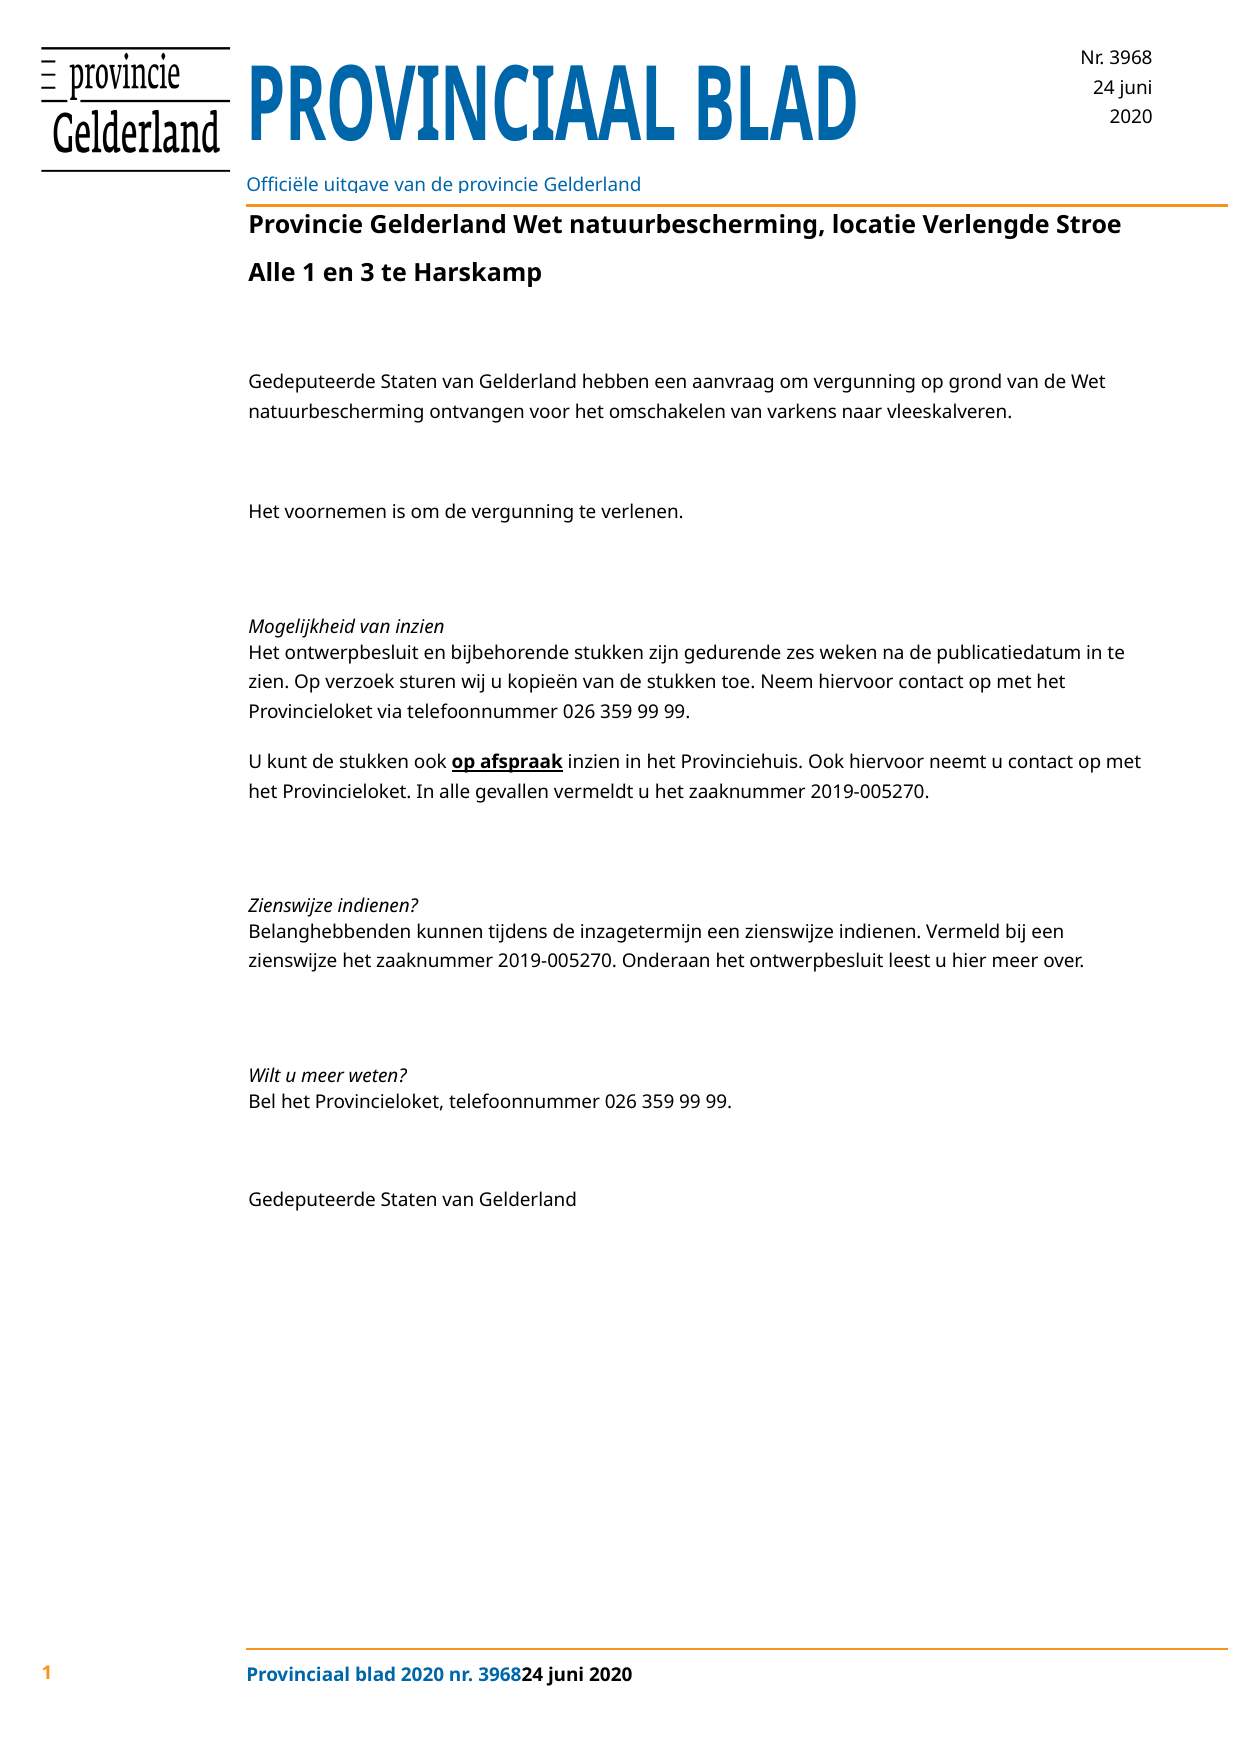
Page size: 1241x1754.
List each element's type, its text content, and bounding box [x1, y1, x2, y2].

picture [41, 47, 231, 172]
text Zienswijze indienen? [248, 892, 1152, 918]
text Gedeputeerde Staten van Gelderland hebben een aanvraag om vergunning op grond van de Wet natuurbescherming ontvangen voor het omschakelen van varkens naar vleeskalveren. [248, 368, 1152, 424]
text Bel het Provincieloket, telefoonnummer 026 359 99 99. [248, 1088, 1152, 1113]
text Gedeputeerde Staten van Gelderland [248, 1186, 1152, 1212]
text Belanghebbenden kunnen tijdens de inzagetermijn een zienswijze indienen. Vermeld bij een zienswijze het zaaknummer 2019-005270. Onderaan het ontwerpbesluit leest u hier meer over. [248, 918, 1152, 973]
text Wilt u meer weten? [248, 1062, 1152, 1088]
text Mogelijkheid van inzien [248, 613, 1152, 639]
text Het voornemen is om de vergunning te verlenen. [248, 499, 1152, 524]
text Het ontwerpbesluit en bijbehorende stukken zijn gedurende zes weken na de publicatiedatum in te zien. Op verzoek sturen wij u kopieën van de stukken toe. Neem hiervoor contact op met het Provincieloket via telefoonnummer 026 359 99 99. [248, 639, 1152, 724]
text U kunt de stukken ook op afspraak inzien in het Provinciehuis. Ook hiervoor neemt u contact op met het Provincieloket. In alle gevallen vermeldt u het zaaknummer 2019-005270. [248, 748, 1152, 804]
text Provincie Gelderland Wet natuurbescherming, locatie Verlengde Stroe Alle 1 en 3 te Harskamp [248, 207, 1152, 288]
